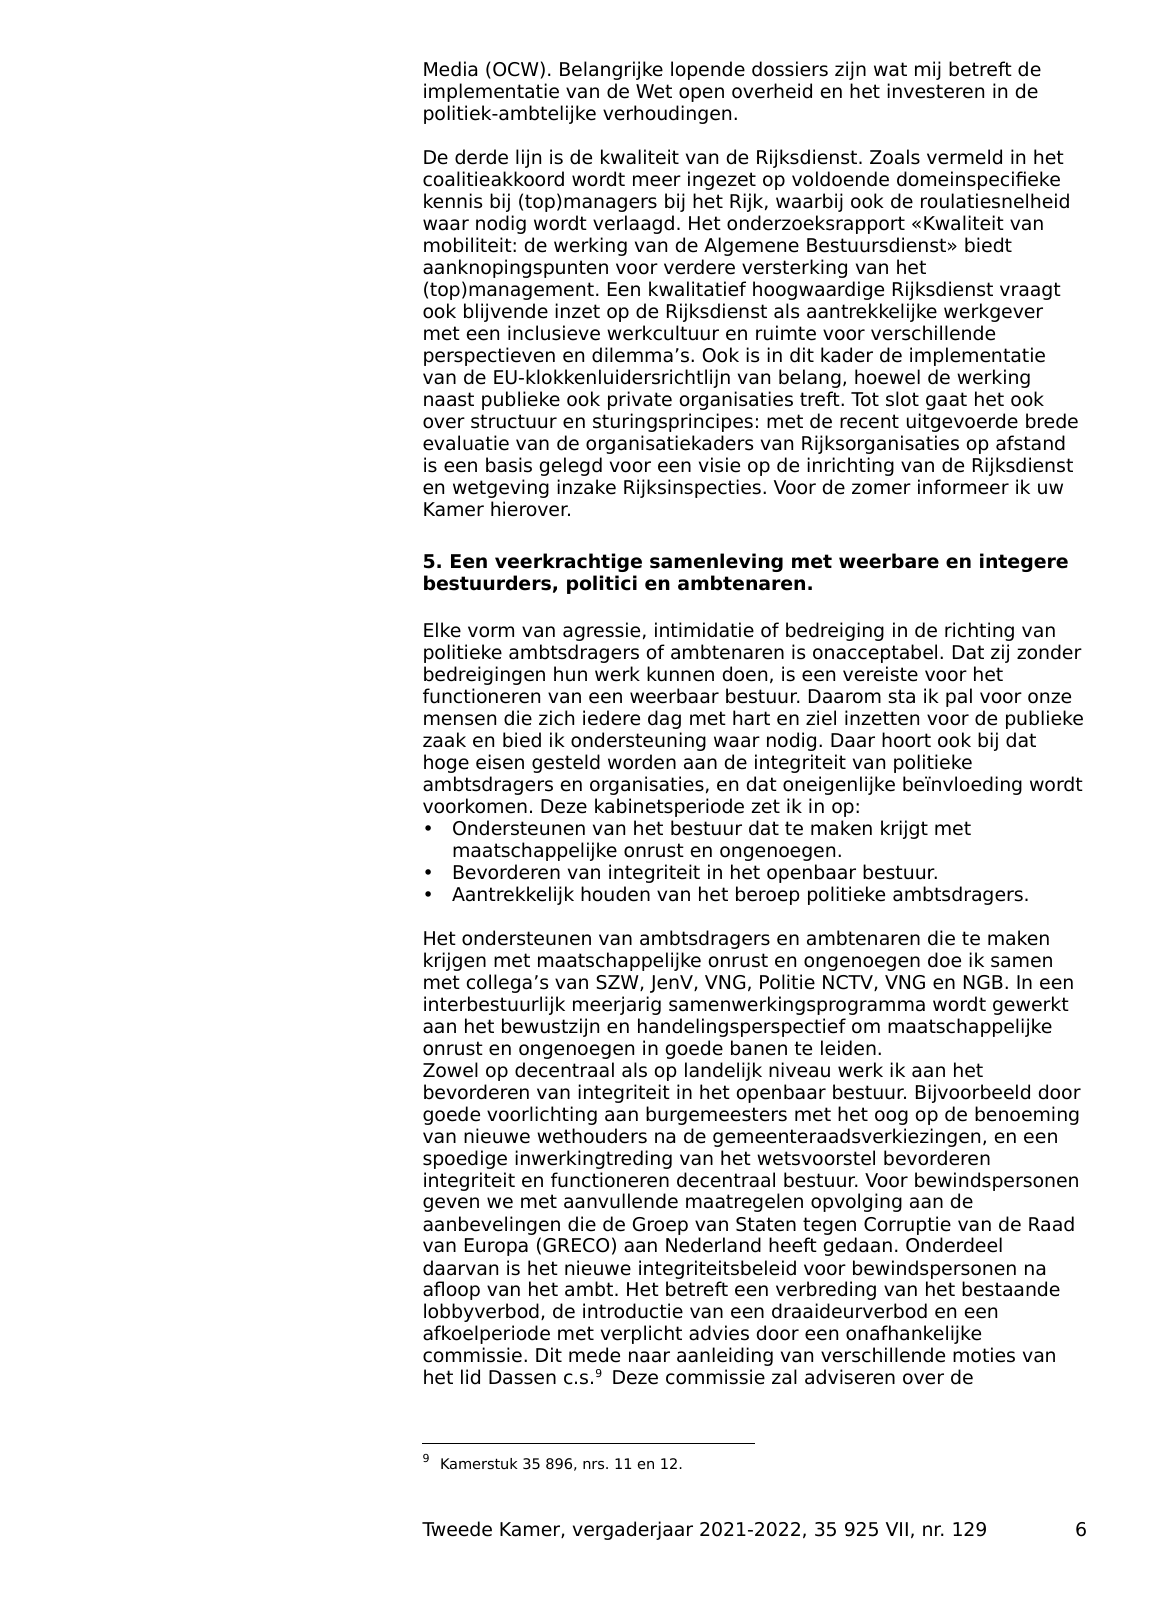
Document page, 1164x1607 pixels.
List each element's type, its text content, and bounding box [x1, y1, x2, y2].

text Kamerstuk 35 896, nrs. 11 en 12. [422, 1452, 1087, 1474]
text De derde lijn is de kwaliteit van de Rijksdienst. Zoals vermeld in het coalitieakkoord wordt meer ingezet op voldoende domeinspecifieke kennis bij (top)managers bij het Rijk, waarbij ook de roulatiesnelheid waar nodig wordt verlaagd. Het onderzoeksrapport «Kwaliteit van mobiliteit: de werking van de Algemene Bestuursdienst» biedt aanknopingspunten voor verdere versterking van het (top)management. Een kwalitatief hoogwaardige Rijksdienst vraagt ook blijvende inzet op de Rijksdienst als aantrekkelijke werkgever met een inclusieve werkcultuur en ruimte voor verschillende perspectieven en dilemma’s. Ook is in dit kader de implementatie van de EU-klokkenluidersrichtlijn van belang, hoewel de werking naast publieke ook private organisaties treft. Tot slot gaat het ook over structuur en sturingsprincipes: met de recent uitgevoerde brede evaluatie van de organisatiekaders van Rijksorganisaties op afstand is een basis gelegd voor een visie op de inrichting van de Rijksdienst en wetgeving inzake Rijksinspecties. Voor de zomer informeer ik uw Kamer hierover. [422, 147, 1087, 521]
text Media (OCW). Belangrijke lopende dossiers zijn wat mij betreft de implementatie van de Wet open overheid en het investeren in de politiek-ambtelijke verhoudingen. [422, 59, 1087, 125]
text Zowel op decentraal als op landelijk niveau werk ik aan het bevorderen van integriteit in het openbaar bestuur. Bijvoorbeeld door goede voorlichting aan burgemeesters met het oog op de benoeming van nieuwe wethouders na de gemeenteraadsverkiezingen, en een spoedige inwerkingtreding van het wetsvoorstel bevorderen integriteit en functioneren decentraal bestuur. Voor bewindspersonen geven we met aanvullende maatregelen opvolging aan de aanbevelingen die de Groep van Staten tegen Corruptie van de Raad van Europa (GRECO) aan Nederland heeft gedaan. Onderdeel daarvan is het nieuwe integriteitsbeleid voor bewindspersonen na afloop van het ambt. Het betreft een verbreding van het bestaande lobbyverbod, de introductie van een draaideurverbod en een afkoelperiode met verplicht advies door een onafhankelijke commissie. Dit mede naar aanleiding van verschillende moties van het lid Dassen c.s. Deze commissie zal adviseren over de [422, 1059, 1087, 1389]
text Elke vorm van agressie, intimidatie of bedreiging in de richting van politieke ambtsdragers of ambtenaren is onacceptabel. Dat zij zonder bedreigingen hun werk kunnen doen, is een vereiste voor het functioneren van een weerbaar bestuur. Daarom sta ik pal voor onze mensen die zich iedere dag met hart en ziel inzetten voor de publieke zaak en bied ik ondersteuning waar nodig. Daar hoort ook bij dat hoge eisen gesteld worden aan de integriteit van politieke ambtsdragers en organisaties, en dat oneigenlijke beïnvloeding wordt voorkomen. Deze kabinetsperiode zet ik in op: [422, 620, 1087, 818]
text • Bevorderen van integriteit in het openbaar bestuur. [422, 862, 1087, 883]
subtitle 5. Een veerkrachtige samenleving met weerbare en integere bestuurders, politici en ambtenaren. [422, 551, 1087, 595]
text • Aantrekkelijk houden van het beroep politieke ambtsdragers. [422, 883, 1087, 906]
text • Ondersteunen van het bestuur dat te maken krijgt met maatschappelijke onrust en ongenoegen. [422, 818, 1087, 862]
text Het ondersteunen van ambtsdragers en ambtenaren die te maken krijgen met maatschappelijke onrust en ongenoegen doe ik samen met collega’s van SZW, JenV, VNG, Politie NCTV, VNG en NGB. In een interbestuurlijk meerjarig samenwerkingsprogramma wordt gewerkt aan het bewustzijn en handelingsperspectief om maatschappelijke onrust en ongenoegen in goede banen te leiden. [422, 928, 1087, 1059]
